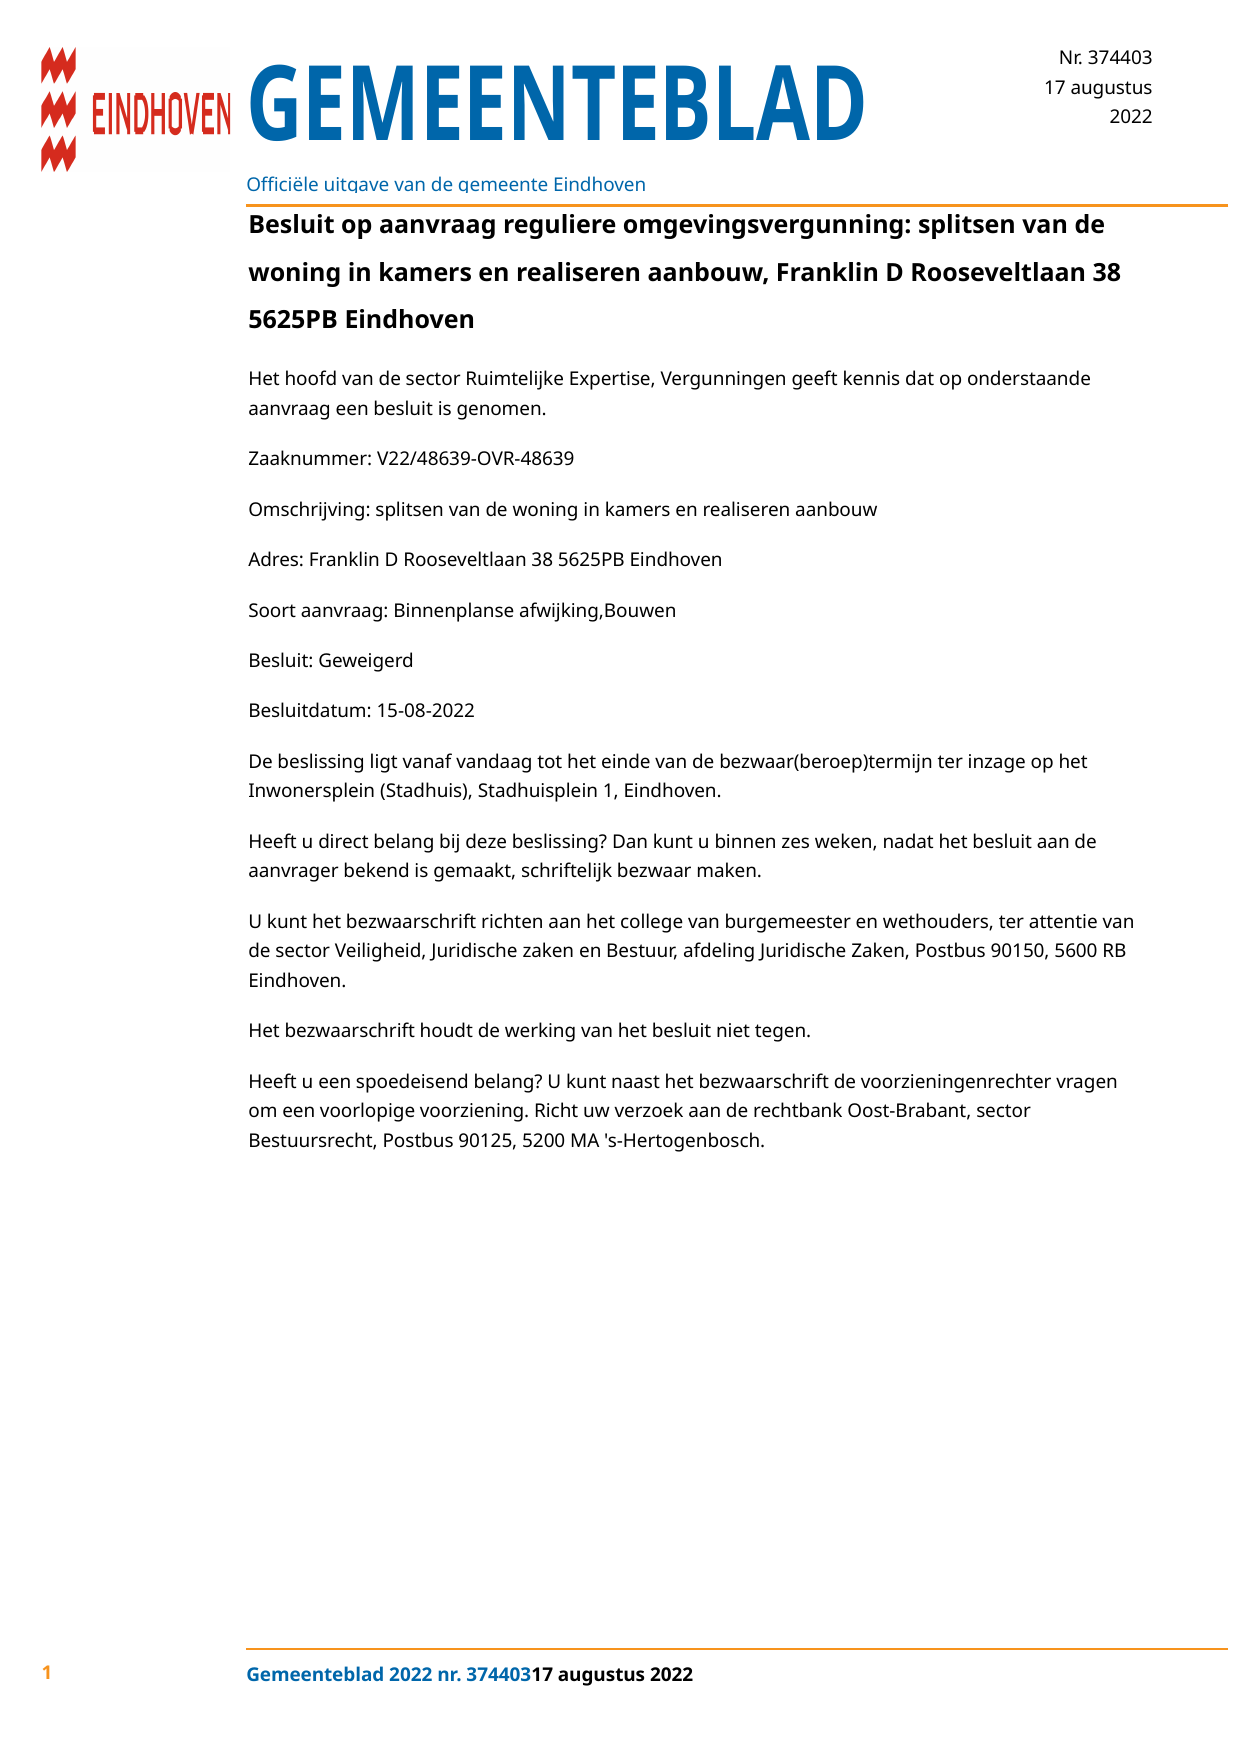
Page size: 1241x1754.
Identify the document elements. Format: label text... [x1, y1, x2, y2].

text Het bezwaarschrift houdt de werking van het besluit niet tegen. [248, 1018, 1152, 1043]
text U kunt het bezwaarschrift richten aan het college van burgemeester en wethouders, ter attentie van de sector Veiligheid, Juridische zaken en Bestuur, afdeling Juridische Zaken, Postbus 90150, 5600 RB Eindhoven. [248, 908, 1152, 993]
text Besluit: Geweigerd [248, 647, 1152, 673]
text Besluitdatum: 15-08-2022 [248, 698, 1152, 723]
text Het hoofd van de sector Ruimtelijke Expertise, Vergunningen geeft kennis dat op onderstaande aanvraag een besluit is genomen. [248, 366, 1152, 421]
text Zaaknummer: V22/48639-OVR-48639 [248, 446, 1152, 471]
picture [41, 47, 231, 172]
text Heeft u direct belang bij deze beslissing? Dan kunt u binnen zes weken, nadat het besluit aan de aanvrager bekend is gemaakt, schriftelijk bezwaar maken. [248, 828, 1152, 883]
text Heeft u een spoedeisend belang? U kunt naast het bezwaarschrift de voorzieningenrechter vragen om een voorlopige voorziening. Richt uw verzoek aan de rechtbank Oost-Brabant, sector Bestuursrecht, Postbus 90125, 5200 MA 's-Hertogenbosch. [248, 1068, 1152, 1153]
text Adres: Franklin D Rooseveltlaan 38 5625PB Eindhoven [248, 546, 1152, 572]
text Soort aanvraag: Binnenplanse afwijking,Bouwen [248, 597, 1152, 622]
text Besluit op aanvraag reguliere omgevingsvergunning: splitsen van de woning in kamers en realiseren aanbouw, Franklin D Rooseveltlaan 38 5625PB Eindhoven [248, 207, 1152, 336]
text Omschrijving: splitsen van de woning in kamers en realiseren aanbouw [248, 496, 1152, 522]
text De beslissing ligt vanaf vandaag tot het einde van de bezwaar(beroep)termijn ter inzage op het Inwonersplein (Stadhuis), Stadhuisplein 1, Eindhoven. [248, 748, 1152, 803]
